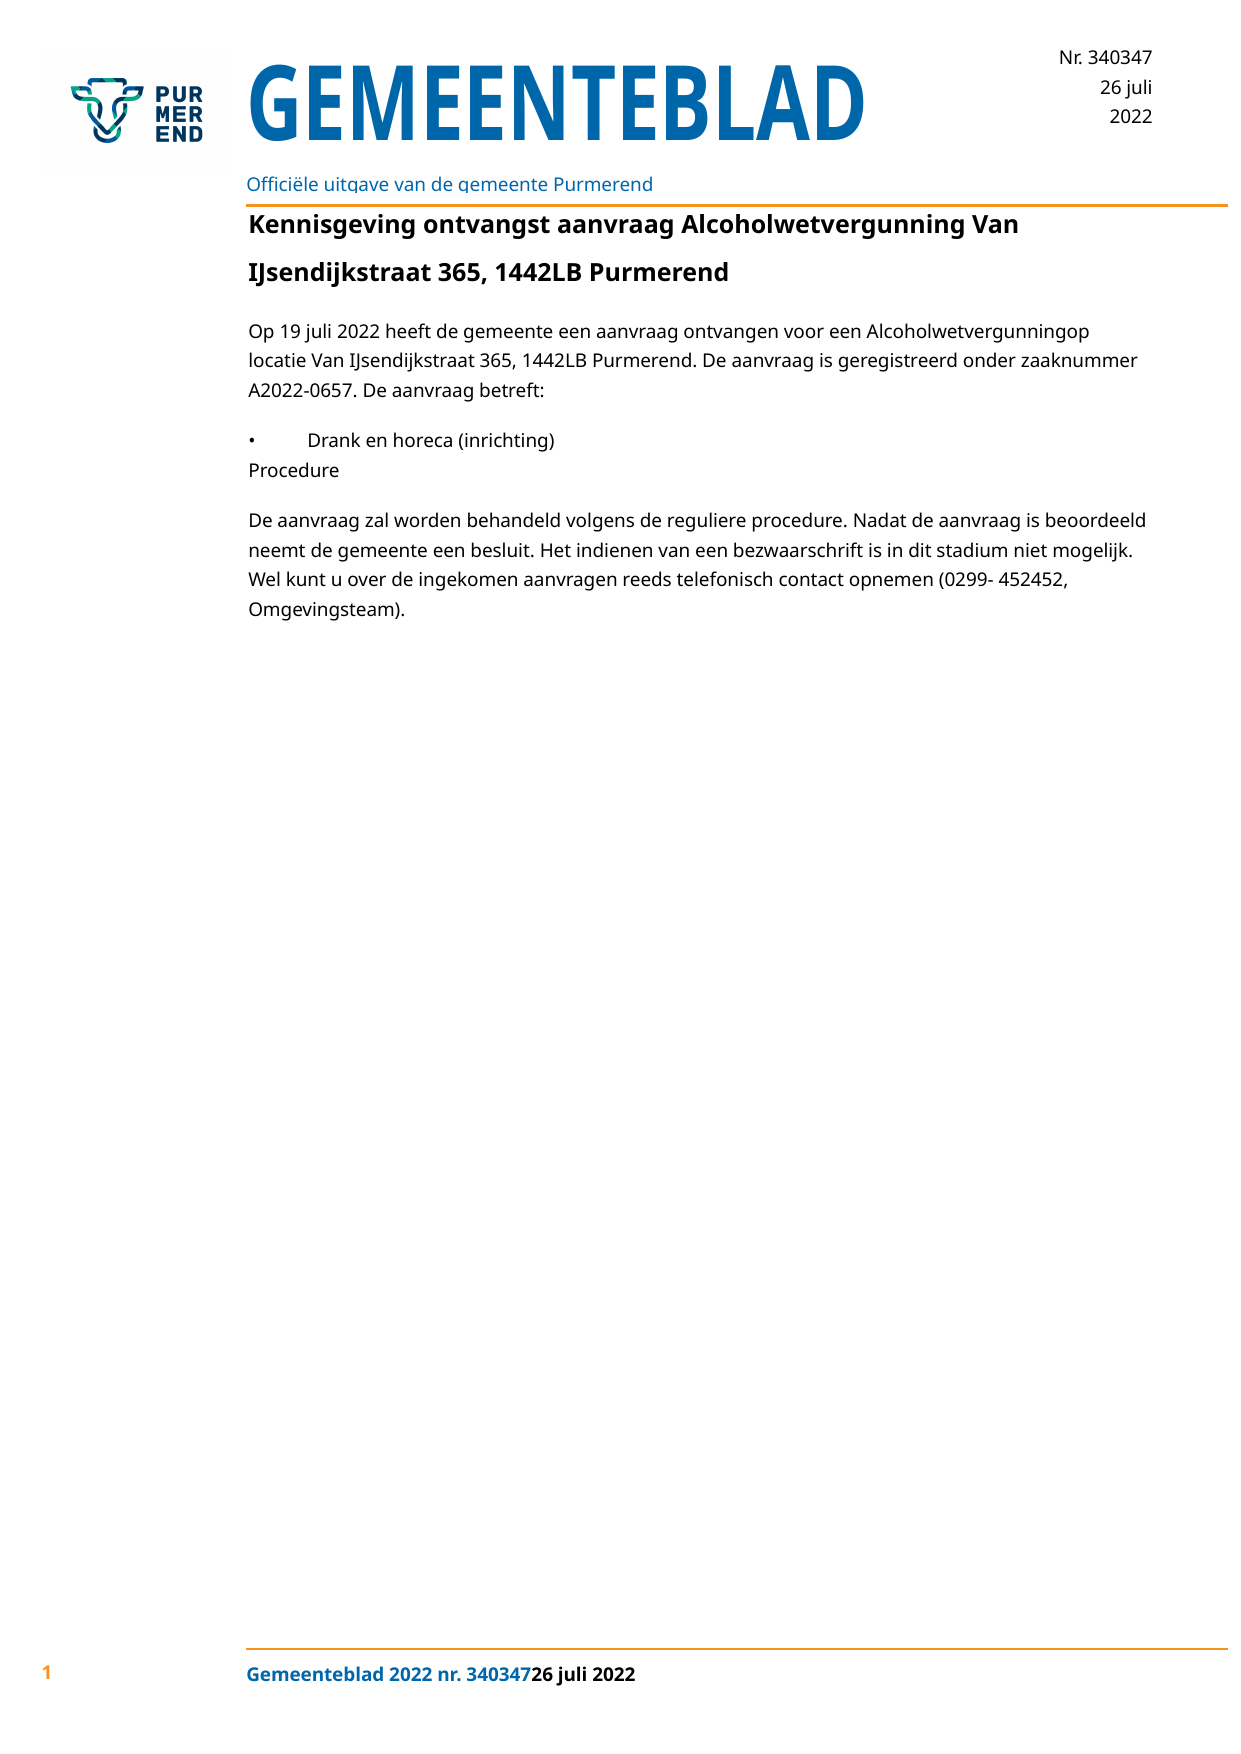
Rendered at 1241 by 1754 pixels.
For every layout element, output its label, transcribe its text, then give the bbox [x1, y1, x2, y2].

text Kennisgeving ontvangst aanvraag Alcoholwetvergunning Van IJsendijkstraat 365, 1442LB Purmerend [248, 207, 1152, 288]
text Op 19 juli 2022 heeft de gemeente een aanvraag ontvangen voor een Alcoholwetvergunningop locatie Van IJsendijkstraat 365, 1442LB Purmerend. De aanvraag is geregistreerd onder zaaknummer A2022-0657. De aanvraag betreft: [248, 318, 1152, 403]
list Drank en horeca (inrichting) [248, 427, 1152, 453]
text Procedure [248, 457, 1152, 483]
text De aanvraag zal worden behandeld volgens de reguliere procedure. Nadat de aanvraag is beoordeeld neemt de gemeente een besluit. Het indienen van een bezwaarschrift is in dit stadium niet mogelijk. Wel kunt u over de ingekomen aanvragen reeds telefonisch contact opnemen (0299- 452452, Omgevingsteam). [248, 507, 1152, 622]
picture [41, 47, 231, 172]
